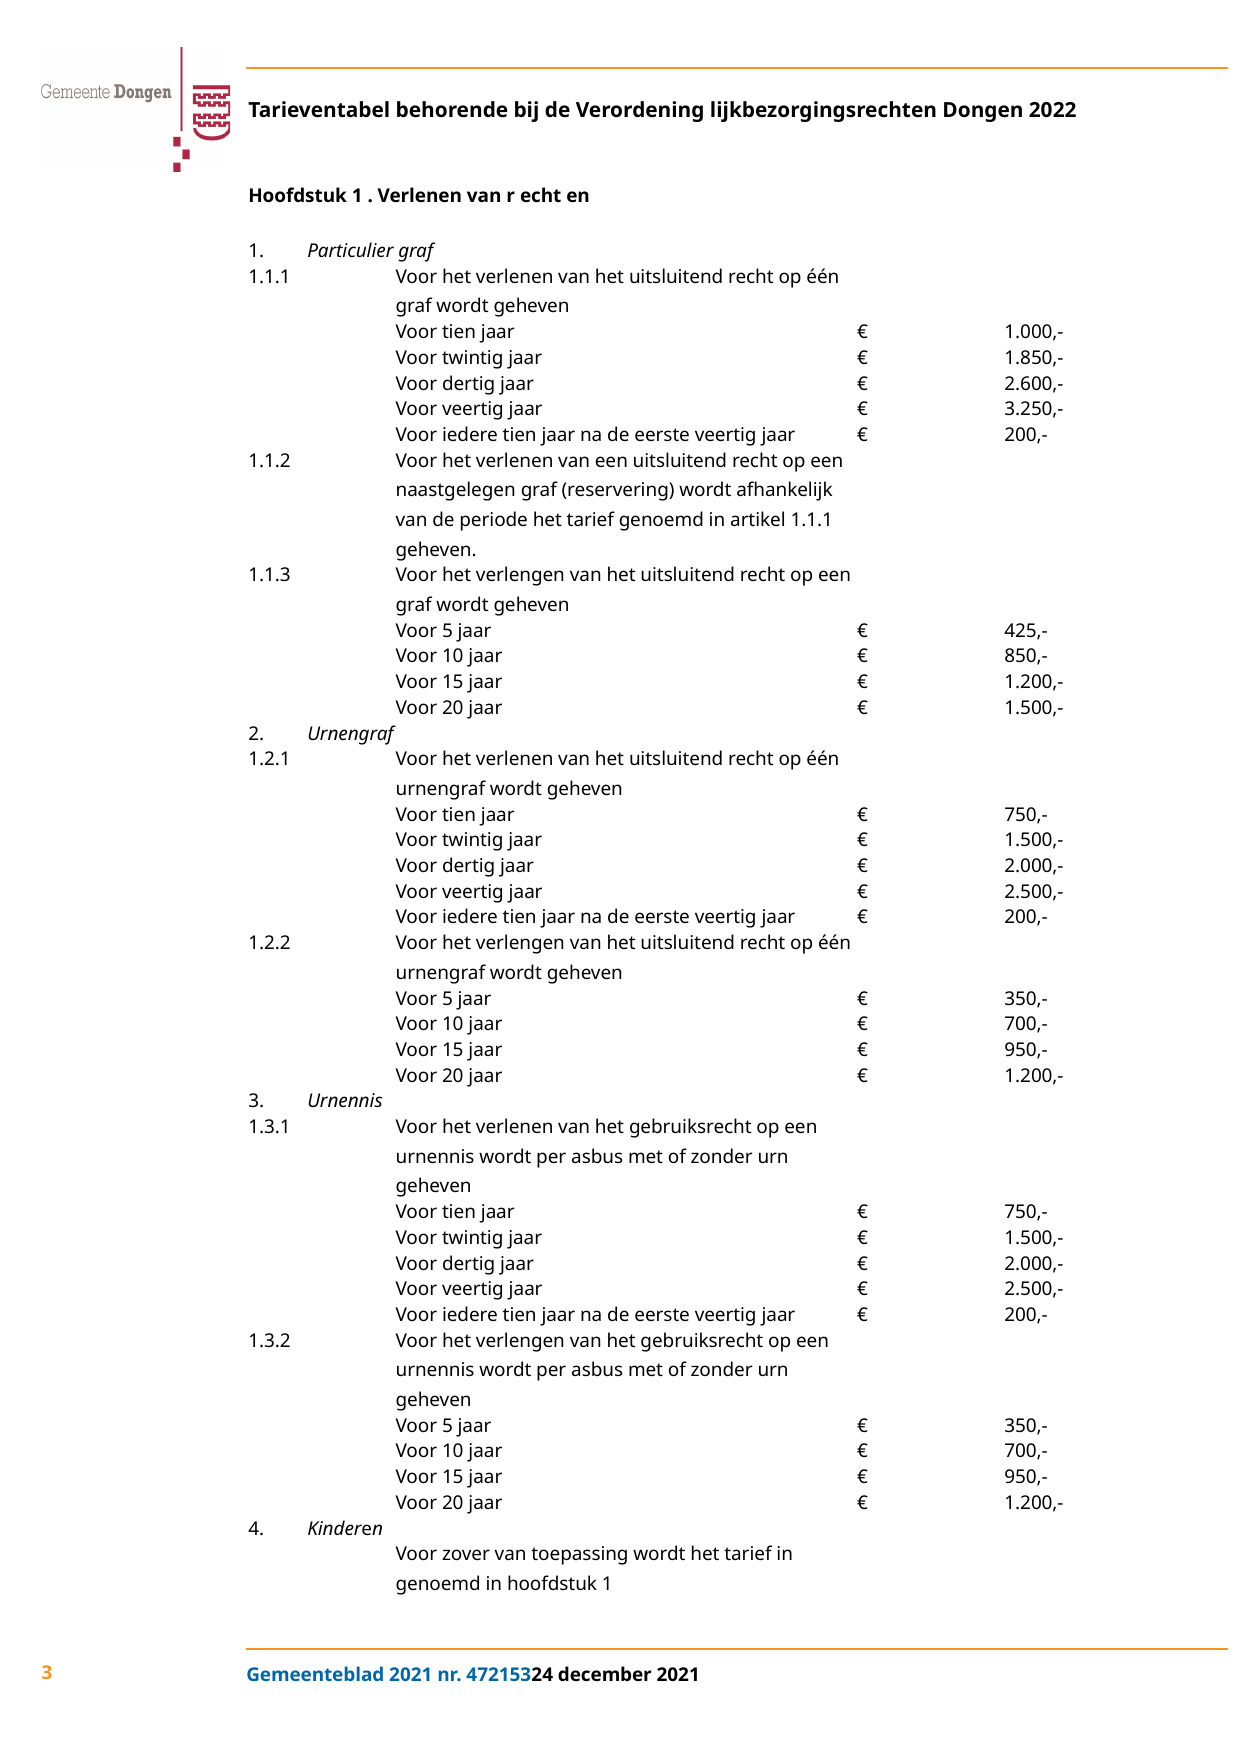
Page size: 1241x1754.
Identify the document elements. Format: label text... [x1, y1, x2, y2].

table_cell € [857, 1438, 1004, 1463]
table_cell 2.000,- [1004, 852, 1152, 878]
table_cell Voor twintig jaar [395, 1224, 857, 1250]
table_cell [248, 396, 395, 421]
table_cell € [857, 421, 1004, 447]
table_cell Voor tien jaar [395, 319, 857, 344]
table_cell Voor dertig jaar [395, 370, 857, 396]
table_cell Voor iedere tien jaar na de eerste veertig jaar [395, 421, 857, 447]
table_cell € [857, 319, 1004, 344]
table_cell 700,- [1004, 1011, 1152, 1036]
table_cell 2.600,- [1004, 370, 1152, 396]
table_cell [248, 801, 395, 827]
table_cell Voor het verlenen van een uitsluitend recht op een naastgelegen graf (reservering) wordt afhankelijk van de periode het tarief genoemd in artikel 1.1.1 geheven. [395, 447, 857, 562]
table_cell € [857, 344, 1004, 370]
table_cell € [857, 694, 1004, 720]
table_cell [248, 827, 395, 852]
table_cell [1004, 562, 1152, 617]
table_cell Voor 15 jaar [395, 1463, 857, 1489]
table_cell 1.850,- [1004, 344, 1152, 370]
table_cell € [857, 1301, 1004, 1327]
table_cell Particulier graf [248, 238, 1152, 263]
table_cell 1.2.2 [248, 930, 395, 985]
table_cell Voor zover van toepassing wordt het tarief in genoemd in hoofdstuk 1 [395, 1541, 857, 1596]
table_cell Voor dertig jaar [395, 852, 857, 878]
table_cell Urnengraf [248, 720, 1152, 746]
table_header [994, 124, 1152, 179]
table_cell 200,- [1004, 1301, 1152, 1327]
table_cell € [857, 617, 1004, 643]
table_cell [248, 852, 395, 878]
table_cell € [857, 878, 1004, 904]
table_cell € [857, 1276, 1004, 1301]
table_cell 1.200,- [1004, 1489, 1152, 1515]
table_cell 1.2.1 [248, 746, 395, 801]
table_cell [248, 1062, 395, 1088]
table_cell Voor het verlenen van het uitsluitend recht op één graf wordt geheven [395, 263, 857, 318]
table_cell [1004, 263, 1152, 318]
table_cell € [857, 904, 1004, 929]
table_cell Voor tien jaar [395, 801, 857, 827]
table_cell € [857, 643, 1004, 668]
table_cell [248, 1250, 395, 1276]
table_cell Voor 10 jaar [395, 643, 857, 668]
table_cell 950,- [1004, 1036, 1152, 1062]
table_cell [248, 1463, 395, 1489]
table_cell 1.3.2 [248, 1327, 395, 1412]
table_cell Voor 15 jaar [395, 1036, 857, 1062]
table_cell 1.1.2 [248, 447, 395, 562]
table_cell Voor 20 jaar [395, 1489, 857, 1515]
table_cell [248, 421, 395, 447]
table_cell € [857, 396, 1004, 421]
table_cell 425,- [1004, 617, 1152, 643]
table_cell [1004, 1327, 1152, 1412]
table_cell [248, 1412, 395, 1438]
table_cell 850,- [1004, 643, 1152, 668]
table_cell Voor 10 jaar [395, 1438, 857, 1463]
table_header Hoofdstuk 1 . Verlenen van r echt en [248, 182, 1152, 237]
table_cell [857, 1114, 1004, 1198]
table_cell [248, 1036, 395, 1062]
table_cell € [857, 1062, 1004, 1088]
table_cell 200,- [1004, 904, 1152, 929]
table_cell [248, 668, 395, 694]
table_cell [248, 1438, 395, 1463]
table_cell Voor 20 jaar [395, 1062, 857, 1088]
table_cell [1004, 447, 1152, 562]
table_cell [248, 904, 395, 929]
table_cell [248, 617, 395, 643]
table_cell 2.500,- [1004, 1276, 1152, 1301]
table_cell Voor iedere tien jaar na de eerste veertig jaar [395, 904, 857, 929]
table_cell Voor 5 jaar [395, 617, 857, 643]
text Tarieventabel behorende bij de Verordening lijkbezorgingsrechten Dongen 2022 [248, 95, 1152, 123]
table_cell Voor 5 jaar [395, 1412, 857, 1438]
table_cell [248, 985, 395, 1011]
table_cell [1004, 1114, 1152, 1198]
table_cell [857, 1541, 1004, 1596]
table_cell [248, 370, 395, 396]
table_cell Voor veertig jaar [395, 1276, 857, 1301]
table_cell [248, 643, 395, 668]
table_cell [857, 746, 1004, 801]
table_cell 1.200,- [1004, 668, 1152, 694]
table_cell [1004, 930, 1152, 985]
table_cell 750,- [1004, 801, 1152, 827]
table_cell € [857, 1489, 1004, 1515]
table_cell 750,- [1004, 1198, 1152, 1224]
table_cell Kinderen [248, 1515, 1152, 1541]
table_cell Voor iedere tien jaar na de eerste veertig jaar [395, 1301, 857, 1327]
table_cell [248, 1198, 395, 1224]
table_cell Voor het verlengen van het uitsluitend recht op één urnengraf wordt geheven [395, 930, 857, 985]
table_cell Voor dertig jaar [395, 1250, 857, 1276]
table_cell Urnennis [248, 1088, 1152, 1113]
table_cell 350,- [1004, 985, 1152, 1011]
table_cell [248, 1301, 395, 1327]
table_cell 1.3.1 [248, 1114, 395, 1198]
picture [41, 47, 231, 172]
table_cell [1004, 1541, 1152, 1596]
table_cell 950,- [1004, 1463, 1152, 1489]
table_header [837, 124, 994, 179]
table_cell [248, 1489, 395, 1515]
table_cell 1.1.3 [248, 562, 395, 617]
table_cell 1.500,- [1004, 694, 1152, 720]
table_cell € [857, 801, 1004, 827]
table_cell [248, 344, 395, 370]
table_cell Voor het verlenen van het uitsluitend recht op één urnengraf wordt geheven [395, 746, 857, 801]
table_cell [1004, 746, 1152, 801]
table_cell [857, 562, 1004, 617]
table_cell [248, 319, 395, 344]
table_cell [248, 1276, 395, 1301]
table_cell 1.200,- [1004, 1062, 1152, 1088]
table_cell [248, 1541, 395, 1596]
table_cell Voor tien jaar [395, 1198, 857, 1224]
table_cell 1.500,- [1004, 827, 1152, 852]
table_cell € [857, 827, 1004, 852]
table_cell Voor veertig jaar [395, 878, 857, 904]
table_cell [248, 1224, 395, 1250]
table_cell 350,- [1004, 1412, 1152, 1438]
table_cell Voor twintig jaar [395, 827, 857, 852]
table_cell 1.500,- [1004, 1224, 1152, 1250]
table_cell 700,- [1004, 1438, 1152, 1463]
table_cell 2.000,- [1004, 1250, 1152, 1276]
table_cell € [857, 852, 1004, 878]
table_cell 2.500,- [1004, 878, 1152, 904]
table_cell € [857, 1250, 1004, 1276]
table_cell 1.000,- [1004, 319, 1152, 344]
table_cell 200,- [1004, 421, 1152, 447]
table_cell Voor 5 jaar [395, 985, 857, 1011]
table_cell € [857, 1036, 1004, 1062]
table_cell € [857, 1224, 1004, 1250]
table_cell [857, 263, 1004, 318]
table_cell € [857, 370, 1004, 396]
table_cell € [857, 1011, 1004, 1036]
table_cell € [857, 1412, 1004, 1438]
table_cell Voor het verlengen van het uitsluitend recht op een graf wordt geheven [395, 562, 857, 617]
table_cell € [857, 668, 1004, 694]
table_cell [857, 1327, 1004, 1412]
table_cell Voor 15 jaar [395, 668, 857, 694]
table_cell Voor veertig jaar [395, 396, 857, 421]
table_header [248, 124, 837, 179]
table_cell 1.1.1 [248, 263, 395, 318]
table_cell [248, 878, 395, 904]
table_cell 3.250,- [1004, 396, 1152, 421]
table_cell [857, 447, 1004, 562]
table_cell [248, 1011, 395, 1036]
table_cell € [857, 1463, 1004, 1489]
table_cell € [857, 985, 1004, 1011]
table_cell [248, 694, 395, 720]
table_cell Voor twintig jaar [395, 344, 857, 370]
table_cell [857, 930, 1004, 985]
table_cell Voor het verlengen van het gebruiksrecht op een urnennis wordt per asbus met of zonder urn geheven [395, 1327, 857, 1412]
table_cell Voor 10 jaar [395, 1011, 857, 1036]
table_cell Voor 20 jaar [395, 694, 857, 720]
table_cell € [857, 1198, 1004, 1224]
table_cell Voor het verlenen van het gebruiksrecht op een urnennis wordt per asbus met of zonder urn geheven [395, 1114, 857, 1198]
